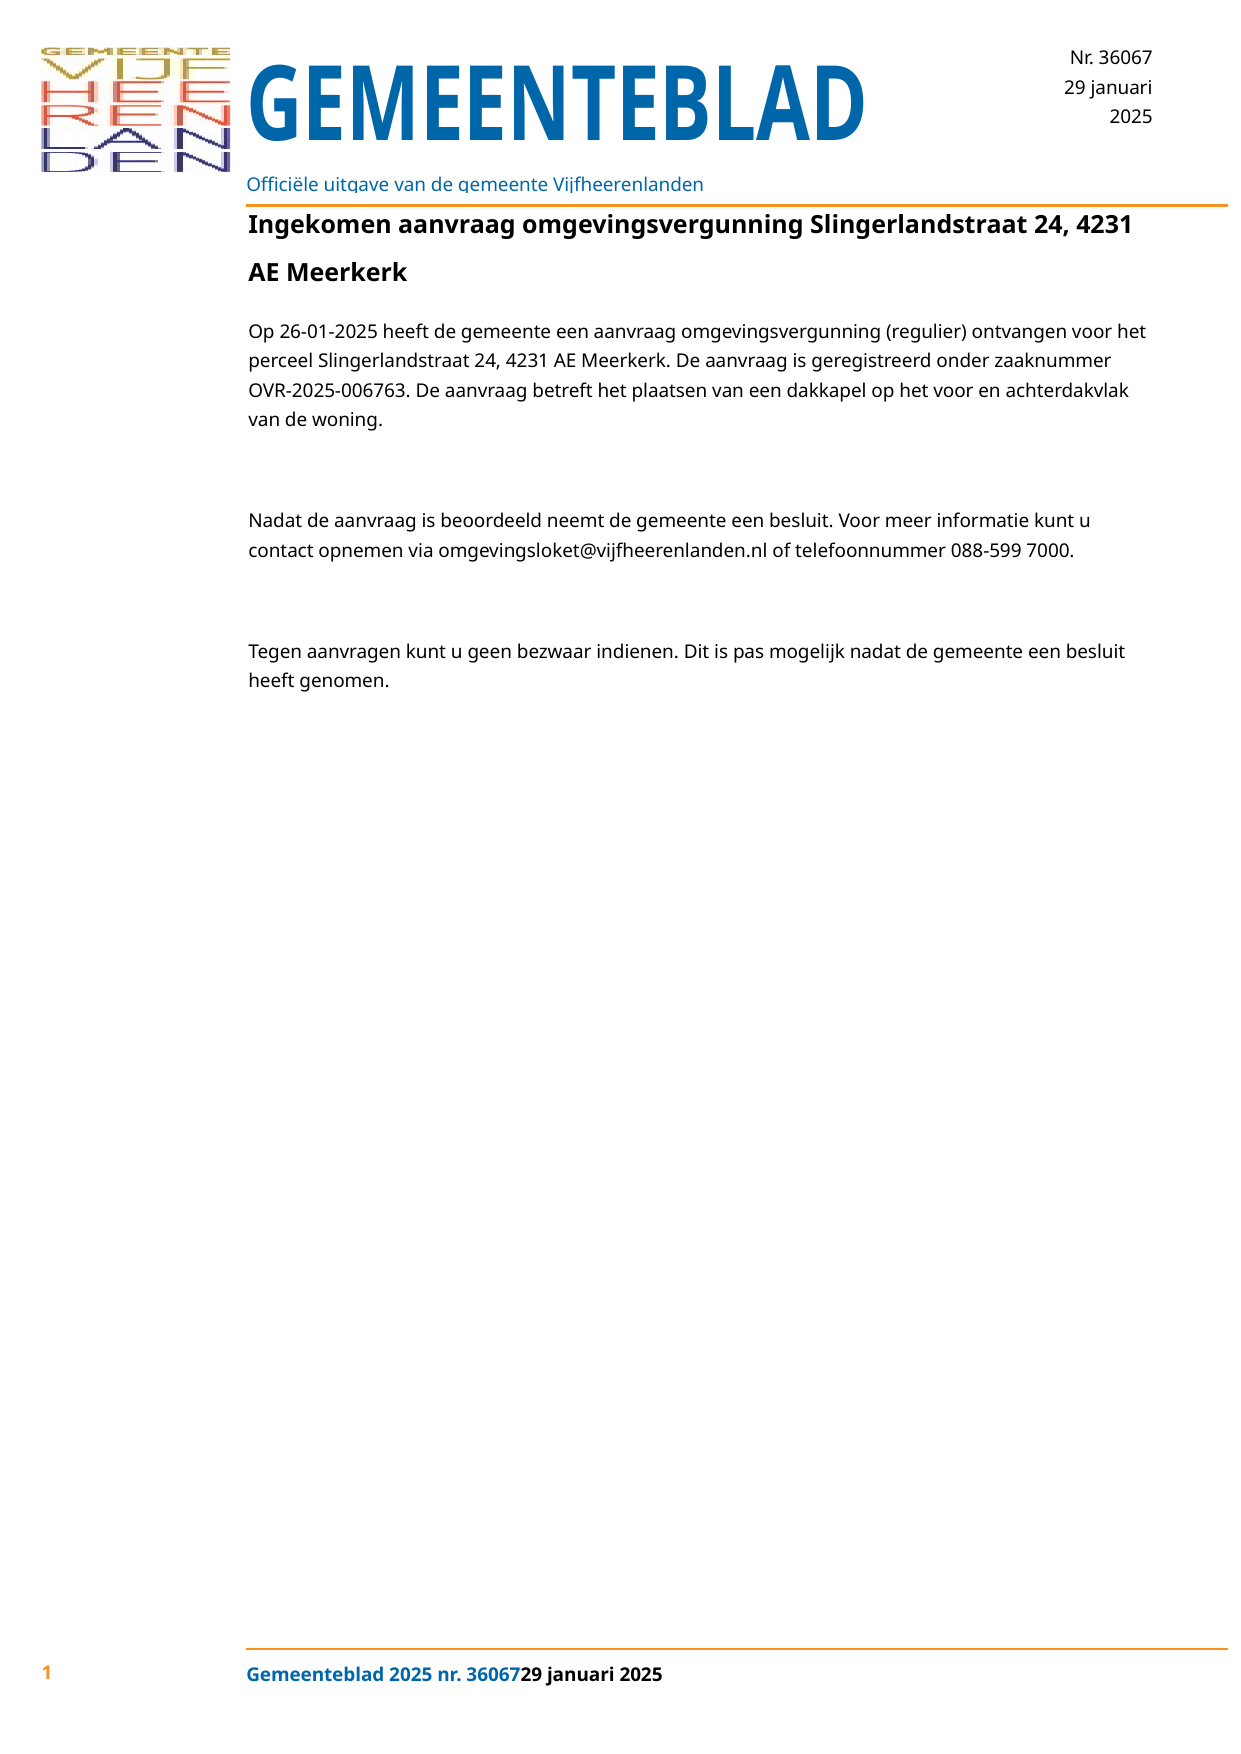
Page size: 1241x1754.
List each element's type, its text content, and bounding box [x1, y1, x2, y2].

picture [41, 47, 231, 172]
text Nadat de aanvraag is beoordeeld neemt de gemeente een besluit. Voor meer informatie kunt u contact opnemen via omgevingsloket@vijfheerenlanden.nl of telefoonnummer 088-599 7000. [248, 507, 1152, 563]
text Op 26-01-2025 heeft de gemeente een aanvraag omgevingsvergunning (regulier) ontvangen voor het perceel Slingerlandstraat 24, 4231 AE Meerkerk. De aanvraag is geregistreerd onder zaaknummer OVR-2025-006763. De aanvraag betreft het plaatsen van een dakkapel op het voor en achterdakvlak van de woning. [248, 318, 1152, 432]
text Tegen aanvragen kunt u geen bezwaar indienen. Dit is pas mogelijk nadat de gemeente een besluit heeft genomen. [248, 638, 1152, 693]
text Ingekomen aanvraag omgevingsvergunning Slingerlandstraat 24, 4231 AE Meerkerk [248, 207, 1152, 288]
